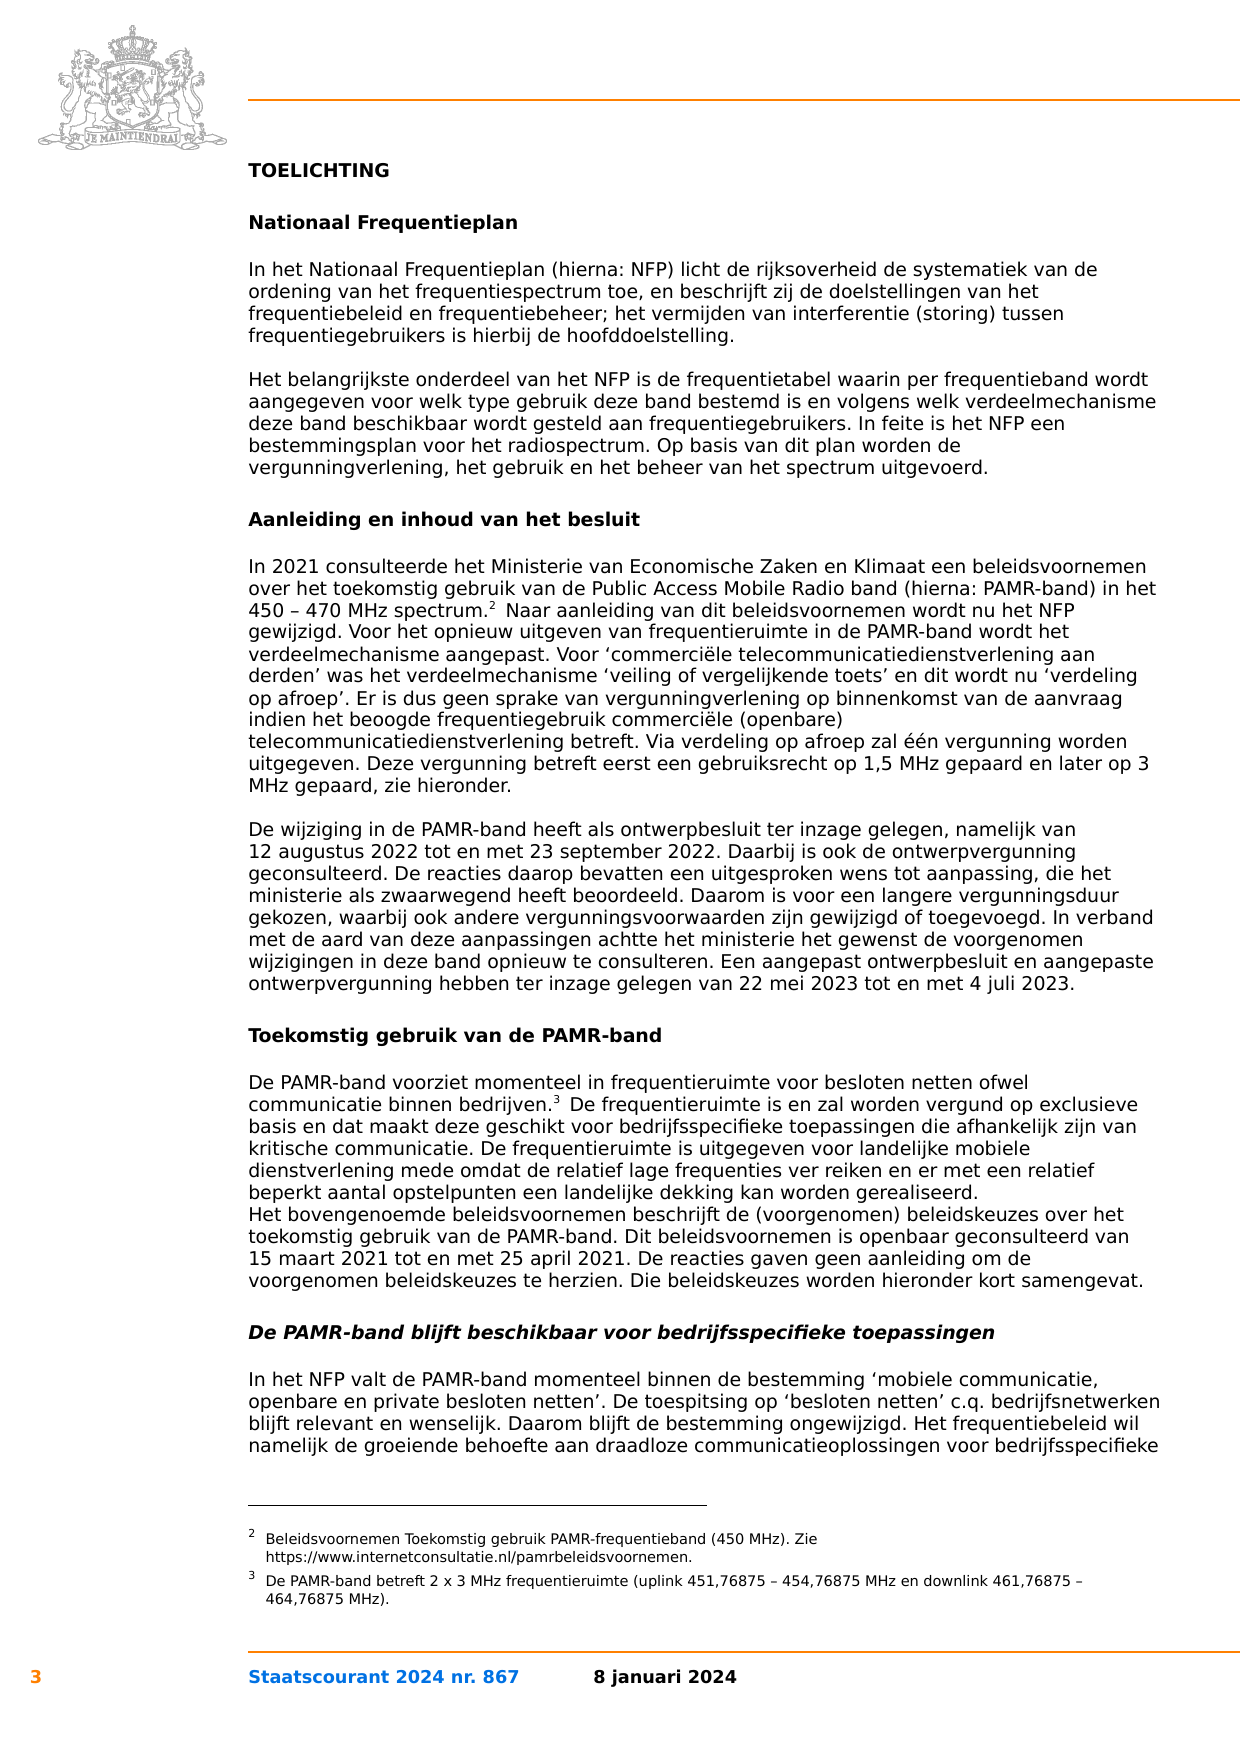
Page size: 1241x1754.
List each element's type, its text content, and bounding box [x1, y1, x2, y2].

text De wijziging in de PAMR-band heeft als ontwerpbesluit ter inzage gelegen, namelijk van 12 augustus 2022 tot en met 23 september 2022. Daarbij is ook de ontwerpvergunning geconsulteerd. De reacties daarop bevatten een uitgesproken wens tot aanpassing, die het ministerie als zwaarwegend heeft beoordeeld. Daarom is voor een langere vergunningsduur gekozen, waarbij ook andere vergunningsvoorwaarden zijn gewijzigd of toegevoegd. In verband met de aard van deze aanpassingen achtte het ministerie het gewenst de voorgenomen wijzigingen in deze band opnieuw te consulteren. Een aangepast ontwerpbesluit en aangepaste ontwerpvergunning hebben ter inzage gelegen van 22 mei 2023 tot en met 4 juli 2023. [248, 819, 1163, 995]
text De PAMR-band voorziet momenteel in frequentieruimte voor besloten netten ofwel communicatie binnen bedrijven. De frequentieruimte is en zal worden vergund op exclusieve basis en dat maakt deze geschikt voor bedrijfsspecifieke toepassingen die afhankelijk zijn van kritische communicatie. De frequentieruimte is uitgegeven voor landelijke mobiele dienstverlening mede omdat de relatief lage frequenties ver reiken en er met een relatief beperkt aantal opstelpunten een landelijke dekking kan worden gerealiseerd. [248, 1072, 1163, 1204]
text De PAMR-band betreft 2 x 3 MHz frequentieruimte (uplink 451,76875 – 454,76875 MHz en downlink 461,76875 – 464,76875 MHz). [248, 1569, 1163, 1608]
subtitle Nationaal Frequentieplan [248, 212, 1163, 234]
subtitle De PAMR-band blijft beschikbaar voor bedrijfsspecifieke toepassingen [248, 1322, 1163, 1344]
subtitle Toekomstig gebruik van de PAMR-band [248, 1025, 1163, 1047]
picture [38, 25, 227, 150]
text Het bovengenoemde beleidsvoornemen beschrijft de (voorgenomen) beleidskeuzes over het toekomstig gebruik van de PAMR-band. Dit beleidsvoornemen is openbaar geconsulteerd van 15 maart 2021 tot en met 25 april 2021. De reacties gaven geen aanleiding om de voorgenomen beleidskeuzes te herzien. Die beleidskeuzes worden hieronder kort samengevat. [248, 1204, 1163, 1292]
text Beleidsvoornemen Toekomstig gebruik PAMR-frequentieband (450 MHz). Zie https://www.internetconsultatie.nl/pamrbeleidsvoornemen. [248, 1527, 1163, 1566]
text In 2021 consulteerde het Ministerie van Economische Zaken en Klimaat een beleidsvoornemen over het toekomstig gebruik van de Public Access Mobile Radio band (hierna: PAMR-band) in het 450 – 470 MHz spectrum. Naar aanleiding van dit beleidsvoornemen wordt nu het NFP gewijzigd. Voor het opnieuw uitgeven van frequentieruimte in de PAMR-band wordt het verdeelmechanisme aangepast. Voor ‘commerciële telecommunicatiedienstverlening aan derden’ was het verdeelmechanisme ‘veiling of vergelijkende toets’ en dit wordt nu ‘verdeling op afroep’. Er is dus geen sprake van vergunningverlening op binnenkomst van de aanvraag indien het beoogde frequentiegebruik commerciële (openbare) telecommunicatiedienstverlening betreft. Via verdeling op afroep zal één vergunning worden uitgegeven. Deze vergunning betreft eerst een gebruiksrecht op 1,5 MHz gepaard en later op 3 MHz gepaard, zie hieronder. [248, 556, 1163, 797]
subtitle TOELICHTING [248, 160, 1163, 182]
text In het Nationaal Frequentieplan (hierna: NFP) licht de rijksoverheid de systematiek van de ordening van het frequentiespectrum toe, en beschrijft zij de doelstellingen van het frequentiebeleid en frequentiebeheer; het vermijden van interferentie (storing) tussen frequentiegebruikers is hierbij de hoofddoelstelling. [248, 259, 1163, 347]
text In het NFP valt de PAMR-band momenteel binnen de bestemming ‘mobiele communicatie, openbare en private besloten netten’. De toespitsing op ‘besloten netten’ c.q. bedrijfsnetwerken blijft relevant en wenselijk. Daarom blijft de bestemming ongewijzigd. Het frequentiebeleid wil namelijk de groeiende behoefte aan draadloze communicatieoplossingen voor bedrijfsspecifieke [248, 1369, 1163, 1457]
text Het belangrijkste onderdeel van het NFP is de frequentietabel waarin per frequentieband wordt aangegeven voor welk type gebruik deze band bestemd is en volgens welk verdeelmechanisme deze band beschikbaar wordt gesteld aan frequentiegebruikers. In feite is het NFP een bestemmingsplan voor het radiospectrum. Op basis van dit plan worden de vergunningverlening, het gebruik en het beheer van het spectrum uitgevoerd. [248, 369, 1163, 478]
subtitle Aanleiding en inhoud van het besluit [248, 508, 1163, 531]
